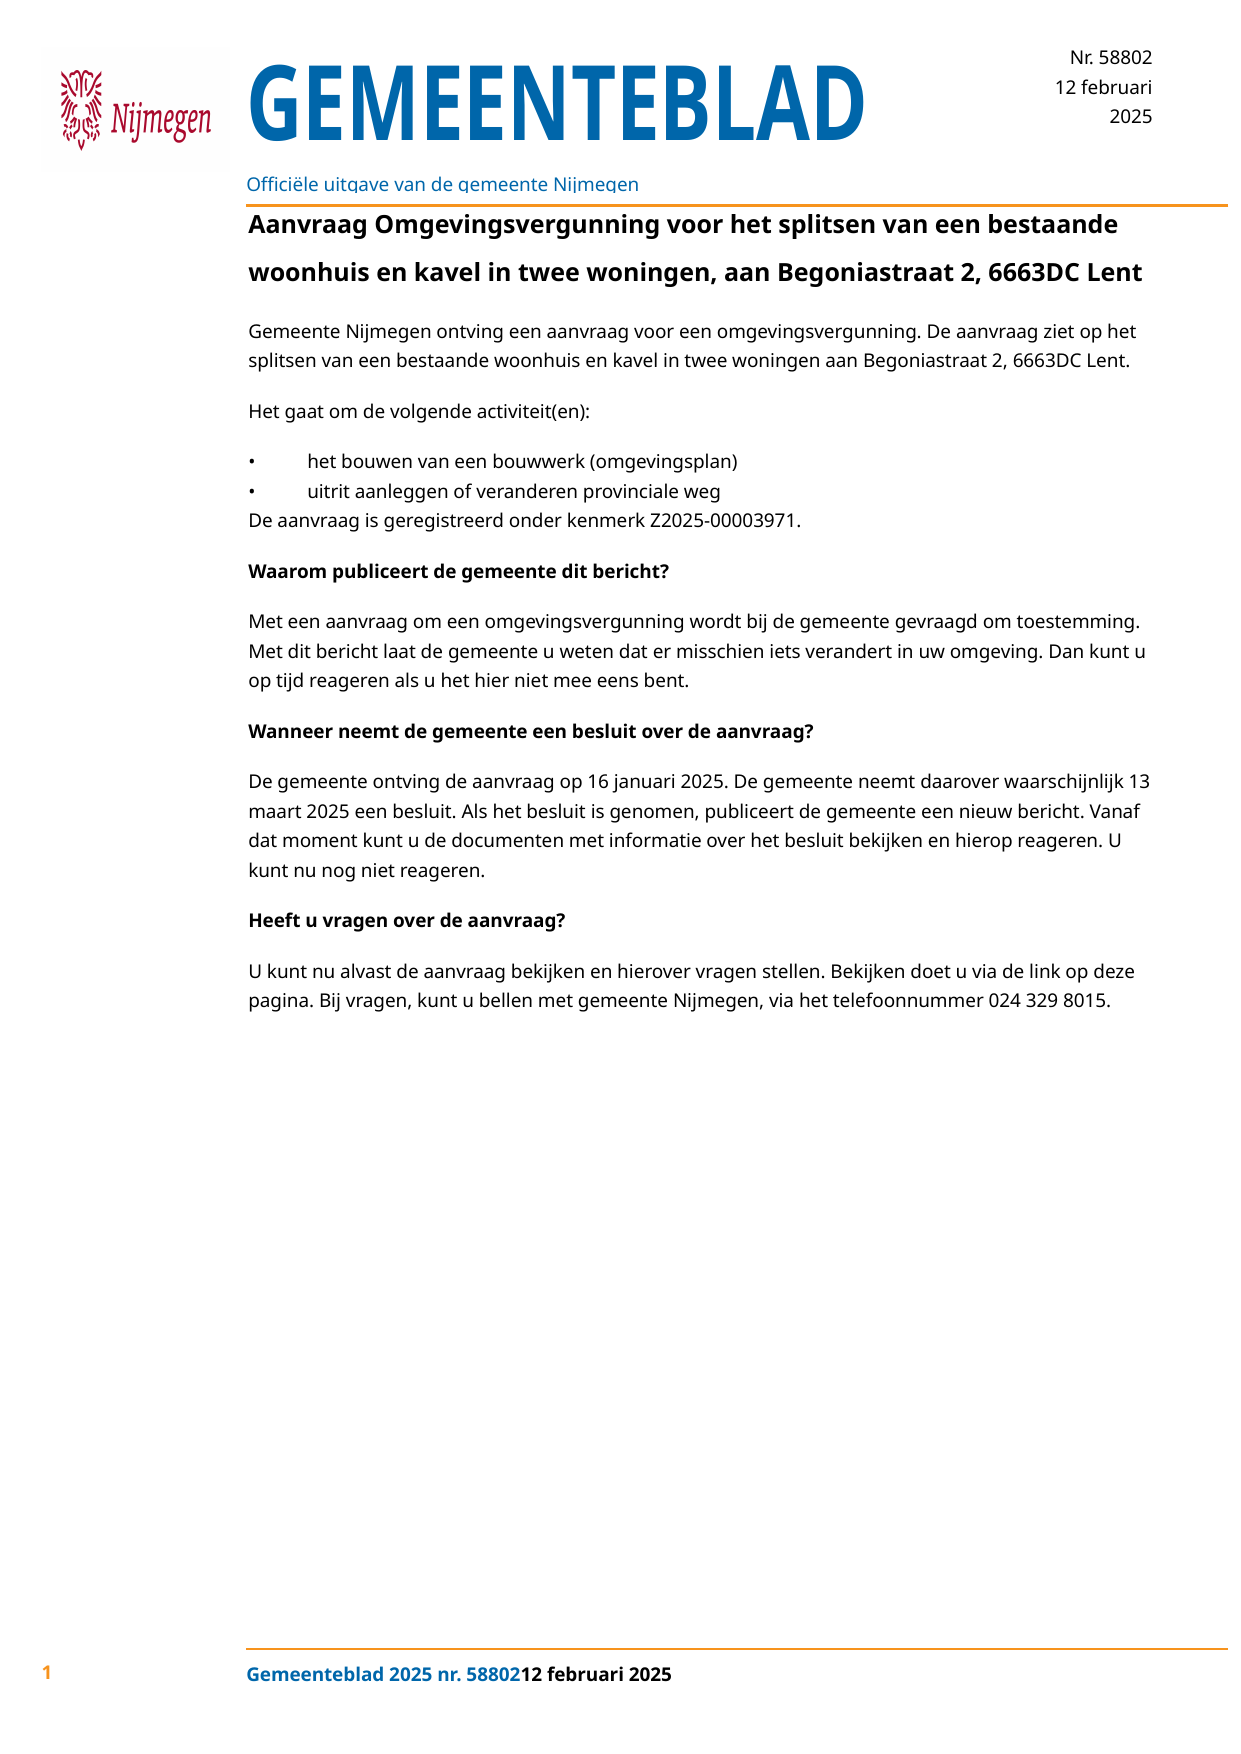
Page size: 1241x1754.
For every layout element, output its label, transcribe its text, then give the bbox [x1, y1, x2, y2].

list het bouwen van een bouwwerk (omgevingsplan) [248, 448, 1152, 474]
text De gemeente ontving de aanvraag op 16 januari 2025. De gemeente neemt daarover waarschijnlijk 13 maart 2025 een besluit. Als het besluit is genomen, publiceert de gemeente een nieuw bericht. Vanaf dat moment kunt u de documenten met informatie over het besluit bekijken en hierop reageren. U kunt nu nog niet reageren. [248, 768, 1152, 883]
text U kunt nu alvast de aanvraag bekijken en hierover vragen stellen. Bekijken doet u via de link op deze pagina. Bij vragen, kunt u bellen met gemeente Nijmegen, via het telefoonnummer 024 329 8015. [248, 958, 1152, 1013]
picture [41, 47, 231, 172]
text Met een aanvraag om een omgevingsvergunning wordt bij de gemeente gevraagd om toestemming. Met dit bericht laat de gemeente u weten dat er misschien iets verandert in uw omgeving. Dan kunt u op tijd reageren als u het hier niet mee eens bent. [248, 608, 1152, 693]
list uitrit aanleggen of veranderen provinciale weg [248, 478, 1152, 504]
text Heeft u vragen over de aanvraag? [248, 907, 1152, 933]
text Waarom publiceert de gemeente dit bericht? [248, 558, 1152, 584]
text Het gaat om de volgende activiteit(en): [248, 398, 1152, 424]
text Aanvraag Omgevingsvergunning voor het splitsen van een bestaande woonhuis en kavel in twee woningen, aan Begoniastraat 2, 6663DC Lent [248, 207, 1152, 288]
text Gemeente Nijmegen ontving een aanvraag voor een omgevingsvergunning. De aanvraag ziet op het splitsen van een bestaande woonhuis en kavel in twee woningen aan Begoniastraat 2, 6663DC Lent. [248, 318, 1152, 373]
text De aanvraag is geregistreerd onder kenmerk Z2025-00003971. [248, 507, 1152, 533]
text Wanneer neemt de gemeente een besluit over de aanvraag? [248, 718, 1152, 744]
